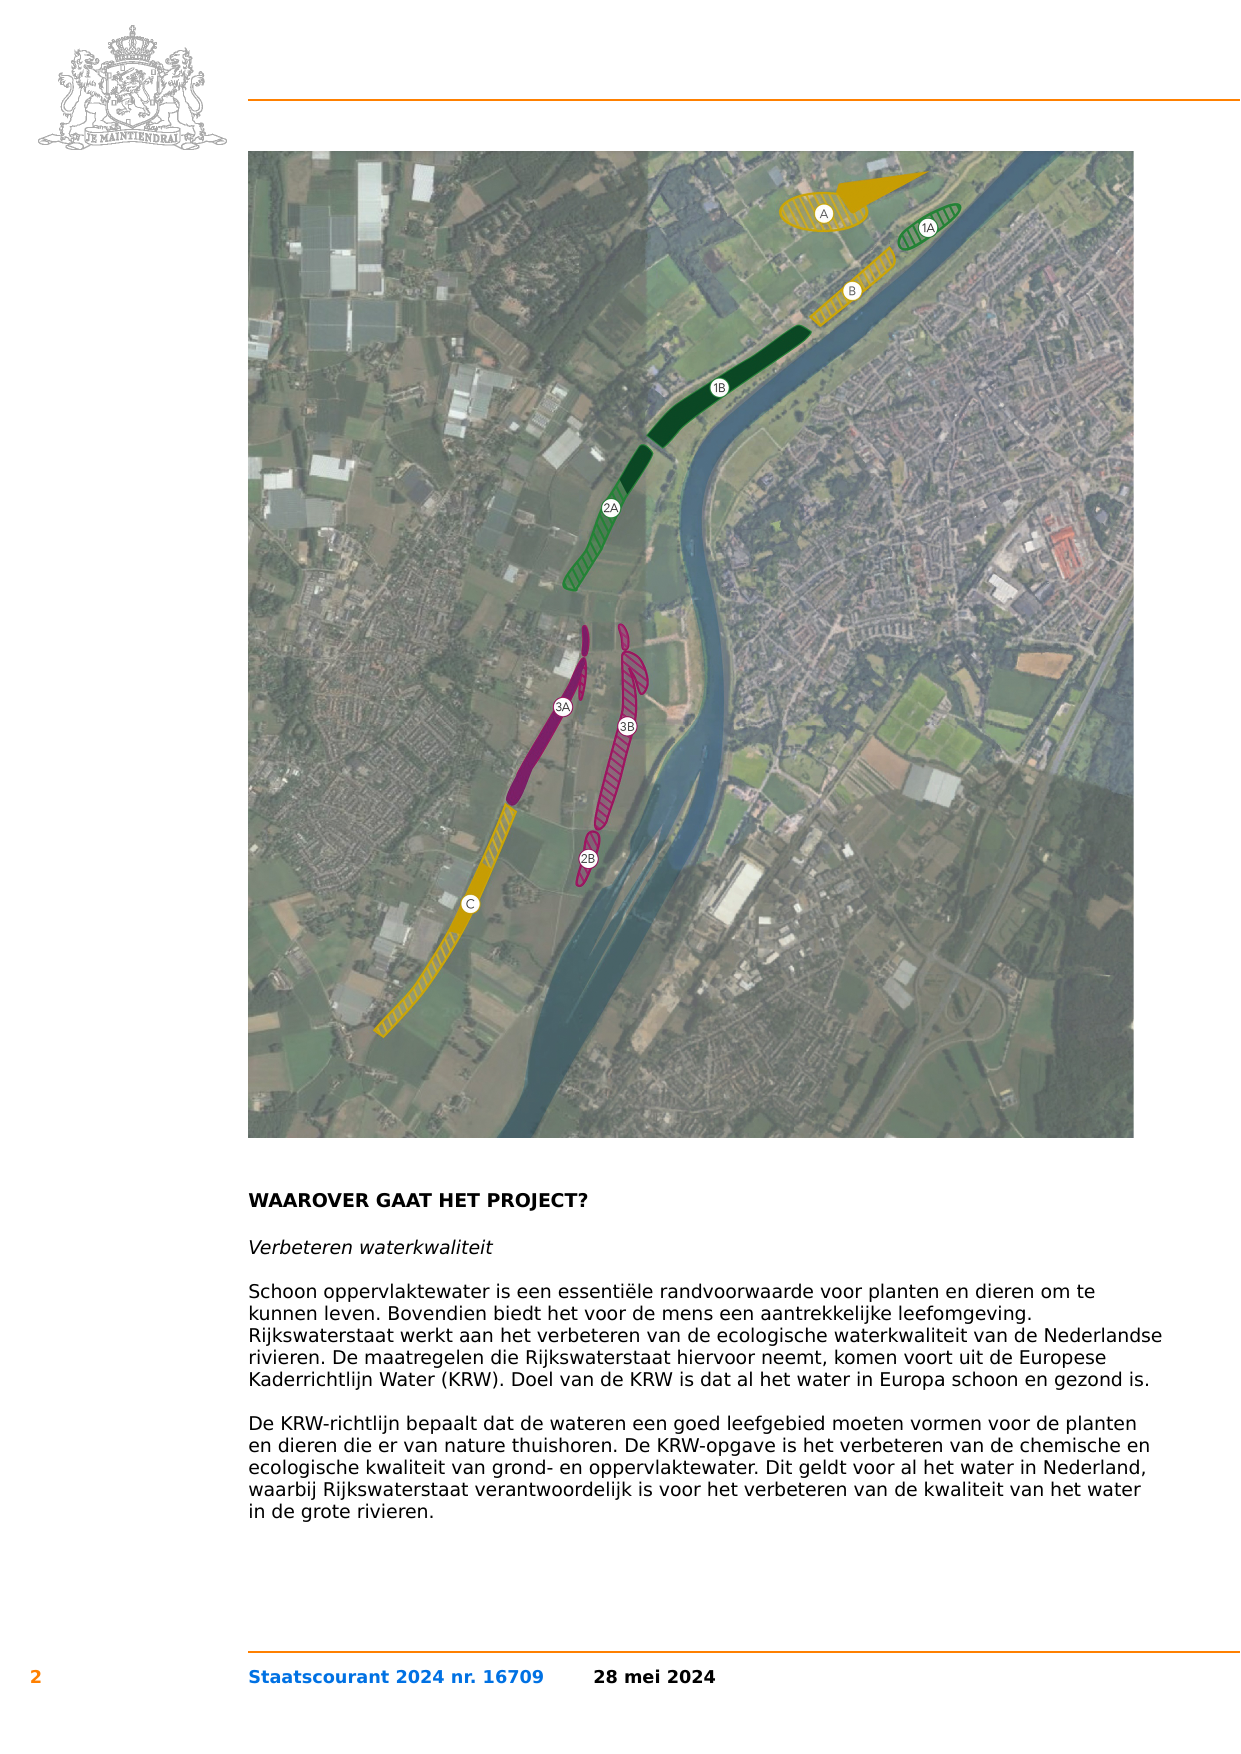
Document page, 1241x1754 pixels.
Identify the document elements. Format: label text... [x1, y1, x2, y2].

subtitle Verbeteren waterkwaliteit [248, 1237, 1163, 1259]
text De KRW-richtlijn bepaalt dat de wateren een goed leefgebied moeten vormen voor de planten en dieren die er van nature thuishoren. De KRW-opgave is het verbeteren van de chemische en ecologische kwaliteit van grond- en oppervlaktewater. Dit geldt voor al het water in Nederland, waarbij Rijkswaterstaat verantwoordelijk is voor het verbeteren van de kwaliteit van het water in de grote rivieren. [248, 1413, 1163, 1522]
subtitle WAAROVER GAAT HET PROJECT? [248, 1190, 1163, 1212]
picture [248, 151, 1134, 1138]
picture [38, 25, 227, 150]
text Schoon oppervlaktewater is een essentiële randvoorwaarde voor planten en dieren om te kunnen leven. Bovendien biedt het voor de mens een aantrekkelijke leefomgeving. Rijkswaterstaat werkt aan het verbeteren van de ecologische waterkwaliteit van de Nederlandse rivieren. De maatregelen die Rijkswaterstaat hiervoor neemt, komen voort uit de Europese Kaderrichtlijn Water (KRW). Doel van de KRW is dat al het water in Europa schoon en gezond is. [248, 1281, 1163, 1391]
